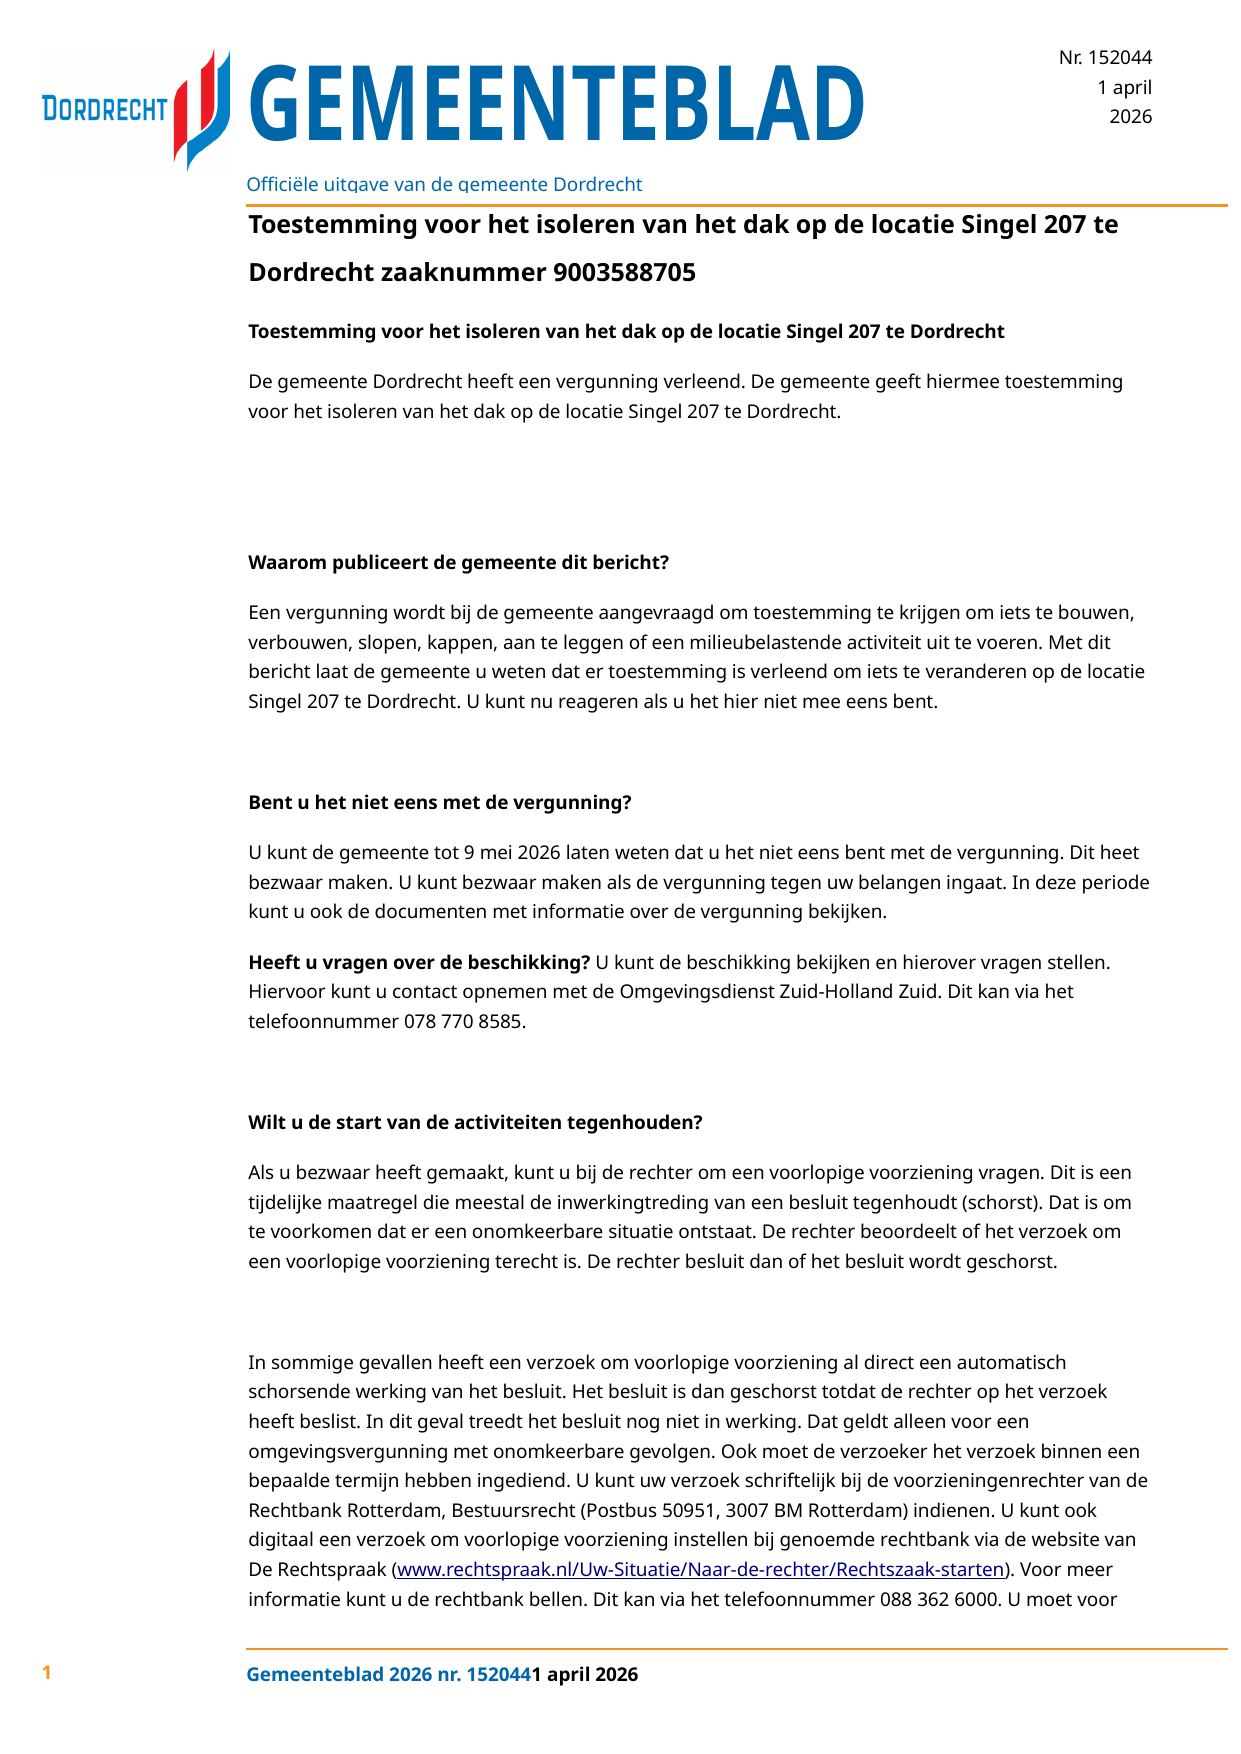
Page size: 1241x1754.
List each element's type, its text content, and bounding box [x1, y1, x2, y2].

text Toestemming voor het isoleren van het dak op de locatie Singel 207 te Dordrecht [248, 318, 1152, 344]
text Een vergunning wordt bij de gemeente aangevraagd om toestemming te krijgen om iets te bouwen, verbouwen, slopen, kappen, aan te leggen of een milieubelastende activiteit uit te voeren. Met dit bericht laat de gemeente u weten dat er toestemming is verleend om iets te veranderen op de locatie Singel 207 te Dordrecht. U kunt nu reageren als u het hier niet mee eens bent. [248, 599, 1152, 714]
text U kunt de gemeente tot 9 mei 2026 laten weten dat u het niet eens bent met de vergunning. Dit heet bezwaar maken. U kunt bezwaar maken als de vergunning tegen uw belangen ingaat. In deze periode kunt u ook de documenten met informatie over de vergunning bekijken. [248, 839, 1152, 924]
text Waarom publiceert de gemeente dit bericht? [248, 549, 1152, 575]
picture [41, 47, 231, 172]
text De gemeente Dordrecht heeft een vergunning verleend. De gemeente geeft hiermee toestemming voor het isoleren van het dak op de locatie Singel 207 te Dordrecht. [248, 368, 1152, 424]
text Toestemming voor het isoleren van het dak op de locatie Singel 207 te Dordrecht zaaknummer 9003588705 [248, 207, 1152, 288]
text Wilt u de start van de activiteiten tegenhouden? [248, 1109, 1152, 1135]
text Als u bezwaar heeft gemaakt, kunt u bij de rechter om een voorlopige voorziening vragen. Dit is een tijdelijke maatregel die meestal de inwerkingtreding van een besluit tegenhoudt (schorst). Dat is om te voorkomen dat er een onomkeerbare situatie ontstaat. De rechter beoordeelt of het verzoek om een voorlopige voorziening terecht is. De rechter besluit dan of het besluit wordt geschorst. [248, 1159, 1152, 1274]
text In sommige gevallen heeft een verzoek om voorlopige voorziening al direct een automatisch schorsende werking van het besluit. Het besluit is dan geschorst totdat de rechter op het verzoek heeft beslist. In dit geval treedt het besluit nog niet in werking. Dat geldt alleen voor een omgevingsvergunning met onomkeerbare gevolgen. Ook moet de verzoeker het verzoek binnen een bepaalde termijn hebben ingediend. U kunt uw verzoek schriftelijk bij de voorzieningenrechter van de Rechtbank Rotterdam, Bestuursrecht (Postbus 50951, 3007 BM Rotterdam) indienen. U kunt ook digitaal een verzoek om voorlopige voorziening instellen bij genoemde rechtbank via de website van De Rechtspraak (www.rechtspraak.nl/Uw-Situatie/Naar-de-rechter/Rechtszaak-starten). Voor meer informatie kunt u de rechtbank bellen. Dit kan via het telefoonnummer 088 362 6000. U moet voor [248, 1349, 1152, 1612]
text Bent u het niet eens met de vergunning? [248, 789, 1152, 815]
text Heeft u vragen over de beschikking? U kunt de beschikking bekijken en hierover vragen stellen. Hiervoor kunt u contact opnemen met de Omgevingsdienst Zuid-Holland Zuid. Dit kan via het telefoonnummer 078 770 8585. [248, 949, 1152, 1034]
